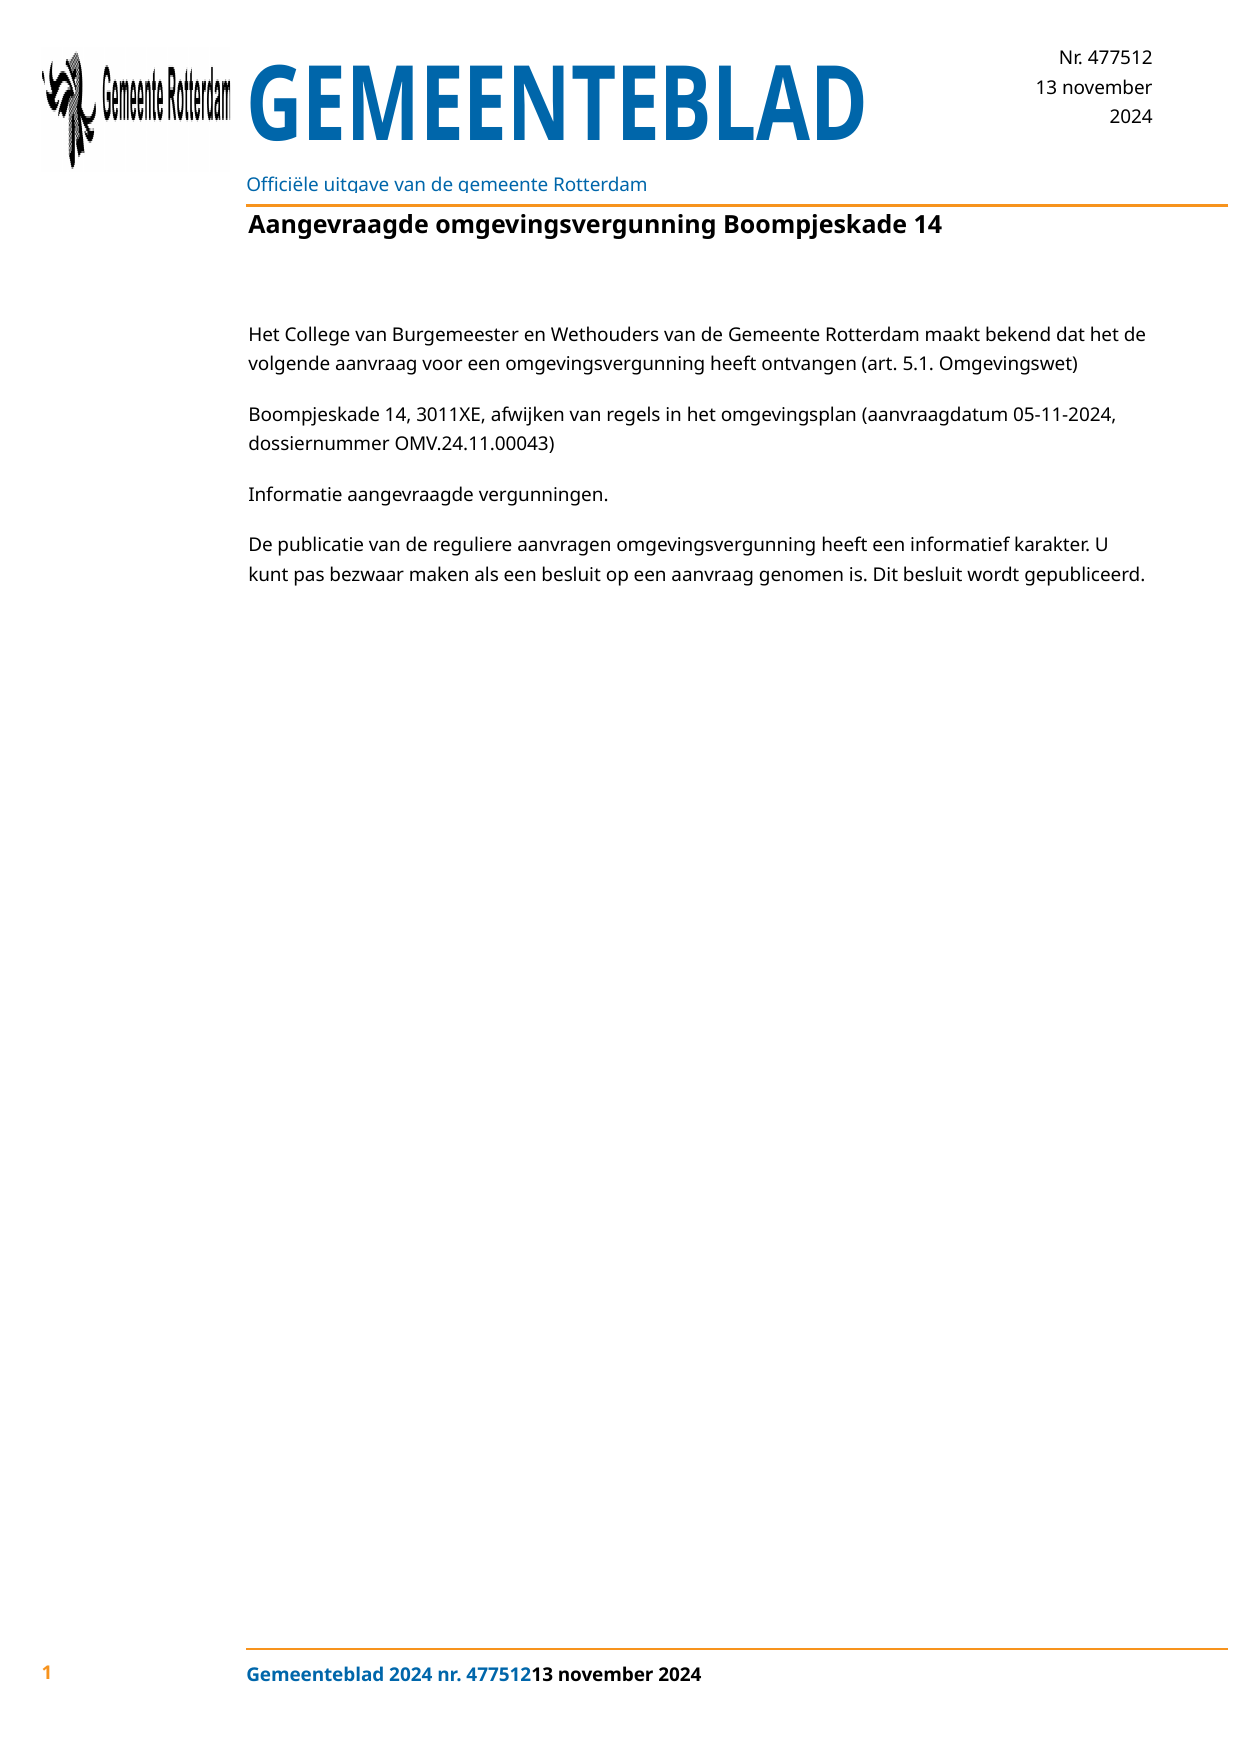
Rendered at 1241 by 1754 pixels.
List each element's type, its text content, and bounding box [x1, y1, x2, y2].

text Informatie aangevraagde vergunningen. [248, 481, 1152, 506]
text Boompjeskade 14, 3011XE, afwijken van regels in het omgevingsplan (aanvraagdatum 05-11-2024, dossiernummer OMV.24.11.00043) [248, 401, 1152, 456]
text De publicatie van de reguliere aanvragen omgevingsvergunning heeft een informatief karakter. U kunt pas bezwaar maken als een besluit op een aanvraag genomen is. Dit besluit wordt gepubliceerd. [248, 531, 1152, 586]
picture [41, 47, 231, 172]
text Aangevraagde omgevingsvergunning Boompjeskade 14 [248, 207, 1152, 241]
text Het College van Burgemeester en Wethouders van de Gemeente Rotterdam maakt bekend dat het de volgende aanvraag voor een omgevingsvergunning heeft ontvangen (art. 5.1. Omgevingswet) [248, 321, 1152, 376]
